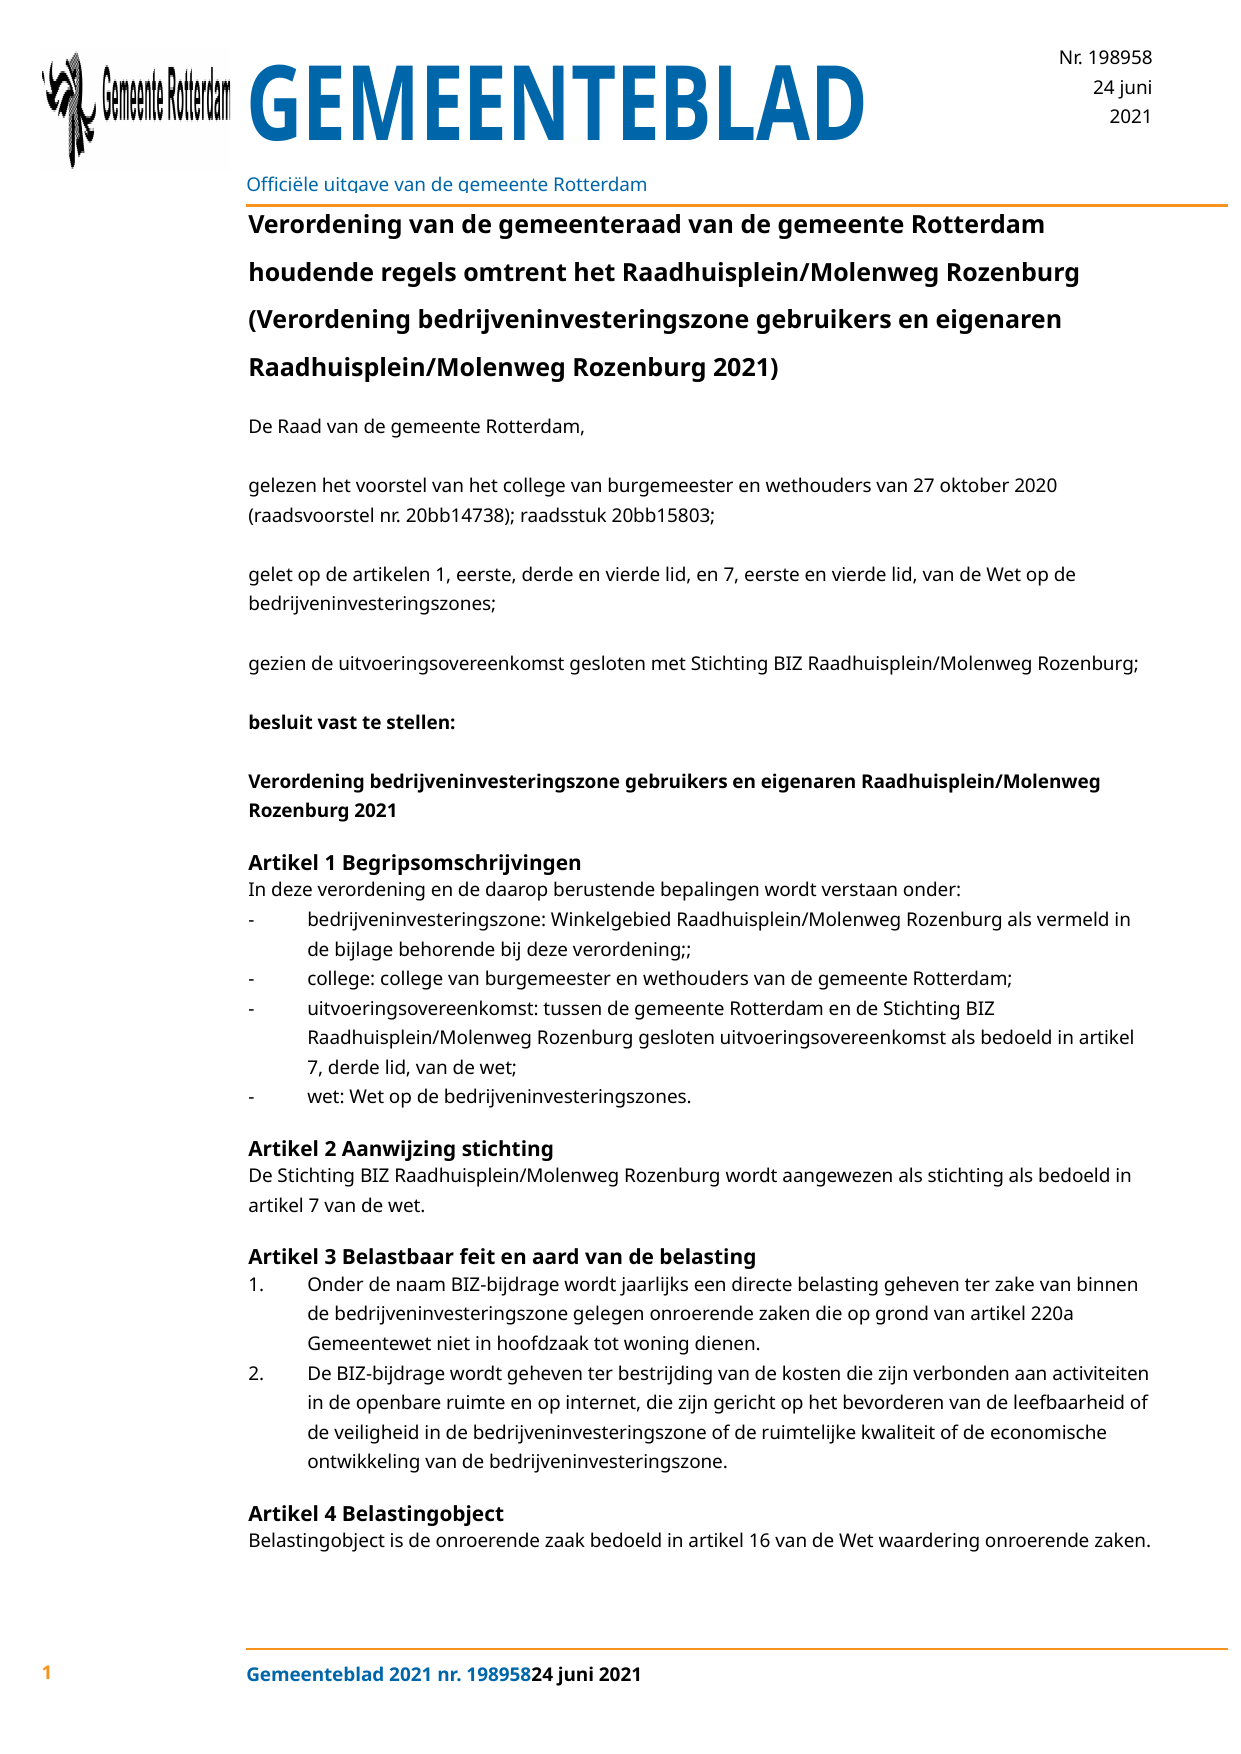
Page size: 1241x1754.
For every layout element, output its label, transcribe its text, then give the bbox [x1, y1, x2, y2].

text gelezen het voorstel van het college van burgemeester en wethouders van 27 oktober 2020 (raadsvoorstel nr. 20bb14738); raadsstuk 20bb15803; [248, 472, 1152, 528]
text besluit vast te stellen: [248, 709, 1152, 735]
list wet: Wet op de bedrijveninvesteringszones. [248, 1084, 1152, 1109]
picture [41, 47, 231, 172]
text gelet op de artikelen 1, eerste, derde en vierde lid, en 7, eerste en vierde lid, van de Wet op de bedrijveninvesteringszones; [248, 561, 1152, 616]
list uitvoeringsovereenkomst: tussen de gemeente Rotterdam en de Stichting BIZ Raadhuisplein/Molenweg Rozenburg gesloten uitvoeringsovereenkomst als bedoeld in artikel 7, derde lid, van de wet; [248, 995, 1152, 1080]
list De BIZ-bijdrage wordt geheven ter bestrijding van de kosten die zijn verbonden aan activiteiten in de openbare ruimte en op internet, die zijn gericht op het bevorderen van de leefbaarheid of de veiligheid in de bedrijveninvesteringszone of de ruimtelijke kwaliteit of de economische ontwikkeling van de bedrijveninvesteringszone. [248, 1360, 1152, 1474]
list bedrijveninvesteringszone: Winkelgebied Raadhuisplein/Molenweg Rozenburg als vermeld in de bijlage behorende bij deze verordening;; [248, 906, 1152, 961]
text Belastingobject is de onroerende zaak bedoeld in artikel 16 van de Wet waardering onroerende zaken. [248, 1527, 1152, 1553]
text gezien de uitvoeringsovereenkomst gesloten met Stichting BIZ Raadhuisplein/Molenweg Rozenburg; [248, 650, 1152, 676]
text Artikel 4 Belastingobject [248, 1499, 1152, 1527]
list college: college van burgemeester en wethouders van de gemeente Rotterdam; [248, 965, 1152, 991]
text Artikel 2 Aanwijzing stichting [248, 1134, 1152, 1162]
text De Stichting BIZ Raadhuisplein/Molenweg Rozenburg wordt aangewezen als stichting als bedoeld in artikel 7 van de wet. [248, 1162, 1152, 1218]
text Artikel 1 Begripsomschrijvingen [248, 848, 1152, 877]
text De Raad van de gemeente Rotterdam, [248, 413, 1152, 439]
text Verordening van de gemeenteraad van de gemeente Rotterdam houdende regels omtrent het Raadhuisplein/Molenweg Rozenburg (Verordening bedrijveninvesteringszone gebruikers en eigenaren Raadhuisplein/Molenweg Rozenburg 2021) [248, 207, 1152, 384]
text Verordening bedrijveninvesteringszone gebruikers en eigenaren Raadhuisplein/Molenweg Rozenburg 2021 [248, 768, 1152, 823]
text In deze verordening en de daarop berustende bepalingen wordt verstaan onder: [248, 877, 1152, 902]
list Onder de naam BIZ-bijdrage wordt jaarlijks een directe belasting geheven ter zake van binnen de bedrijveninvesteringszone gelegen onroerende zaken die op grond van artikel 220a Gemeentewet niet in hoofdzaak tot woning dienen. [248, 1271, 1152, 1356]
text Artikel 3 Belastbaar feit en aard van de belasting [248, 1242, 1152, 1271]
